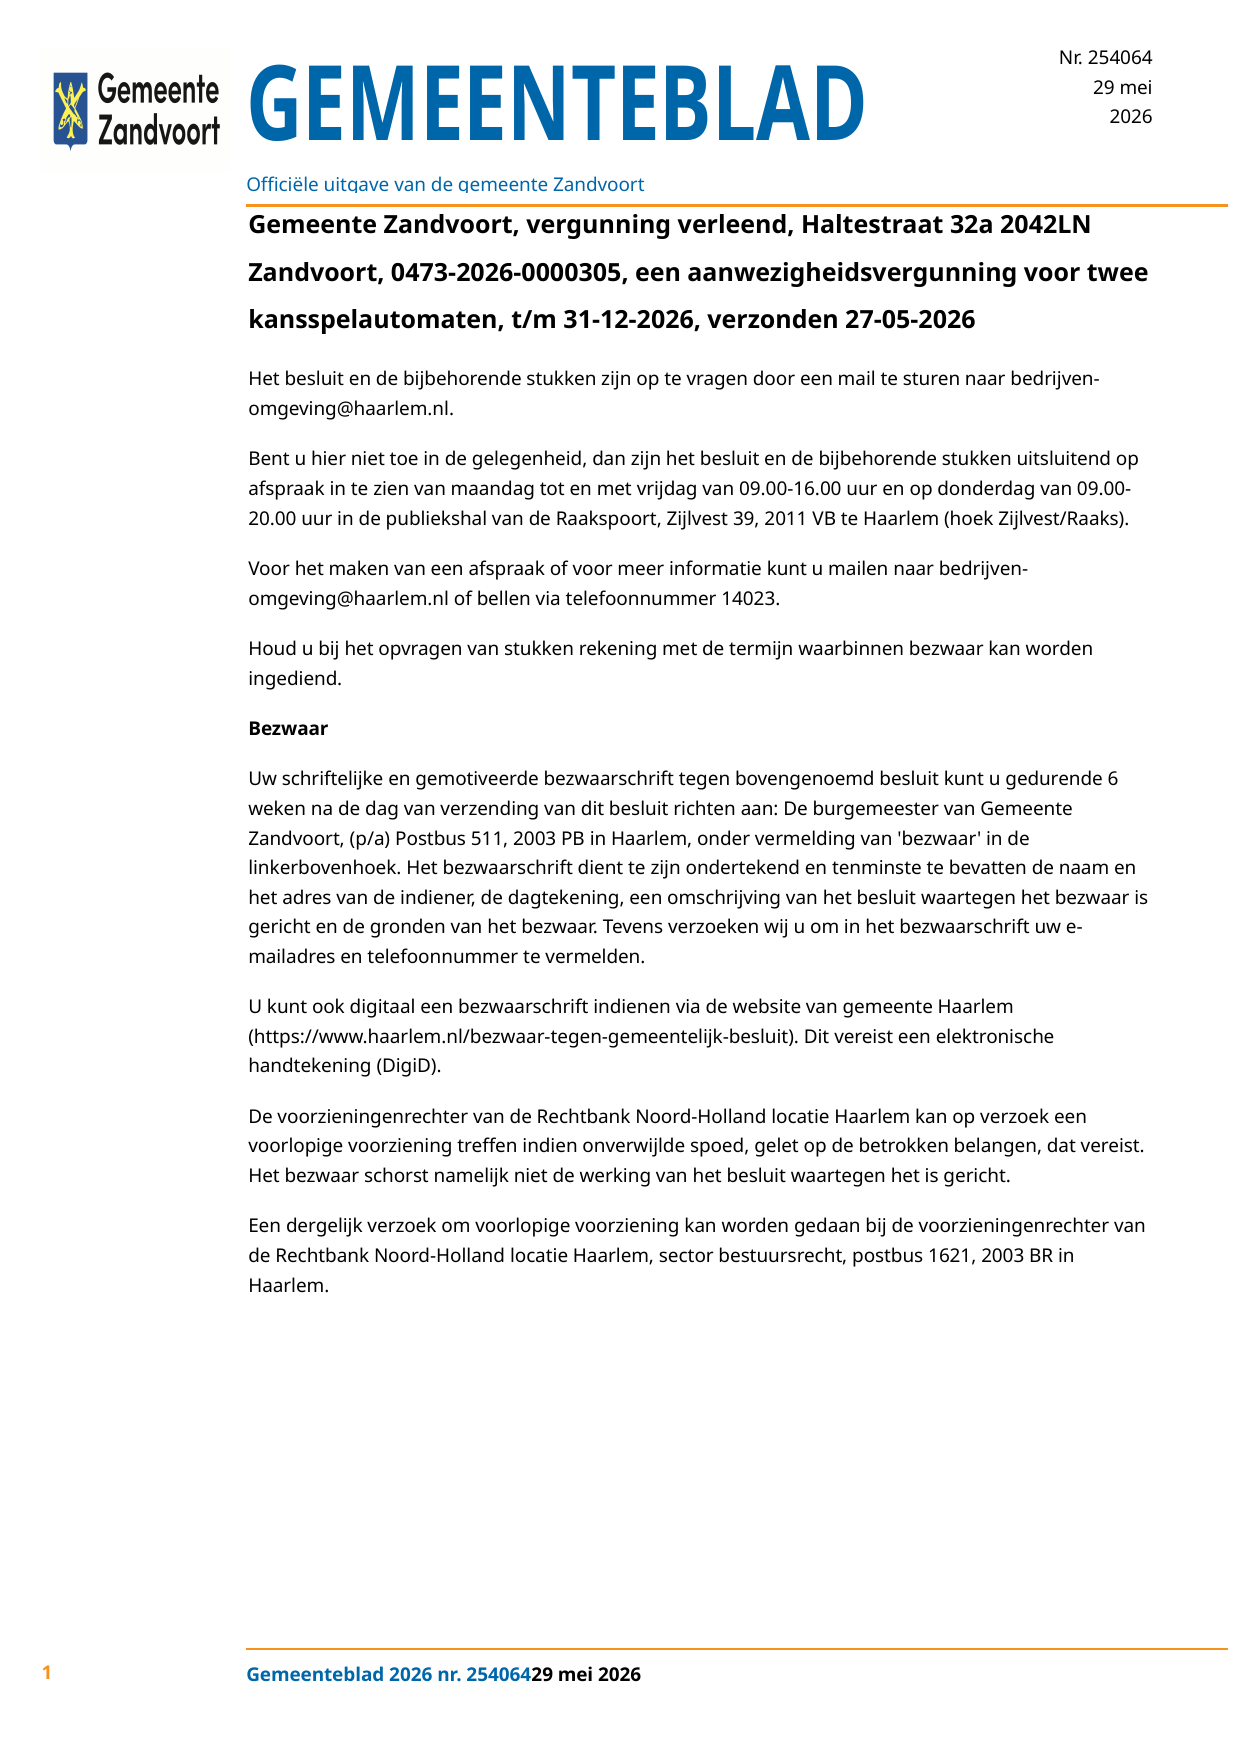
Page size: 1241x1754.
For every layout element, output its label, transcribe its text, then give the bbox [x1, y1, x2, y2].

text De voorzieningenrechter van de Rechtbank Noord-Holland locatie Haarlem kan op verzoek een voorlopige voorziening treffen indien onverwijlde spoed, gelet op de betrokken belangen, dat vereist. Het bezwaar schorst namelijk niet de werking van het besluit waartegen het is gericht. [248, 1103, 1152, 1188]
picture [41, 47, 231, 172]
text Bent u hier niet toe in de gelegenheid, dan zijn het besluit en de bijbehorende stukken uitsluitend op afspraak in te zien van maandag tot en met vrijdag van 09.00-16.00 uur en op donderdag van 09.00-20.00 uur in de publiekshal van de Raakspoort, Zijlvest 39, 2011 VB te Haarlem (hoek Zijlvest/Raaks). [248, 446, 1152, 530]
text Uw schriftelijke en gemotiveerde bezwaarschrift tegen bovengenoemd besluit kunt u gedurende 6 weken na de dag van verzending van dit besluit richten aan: De burgemeester van Gemeente Zandvoort, (p/a) Postbus 511, 2003 PB in Haarlem, onder vermelding van 'bezwaar' in de linkerbovenhoek. Het bezwaarschrift dient te zijn ondertekend en tenminste te bevatten de naam en het adres van de indiener, de dagtekening, een omschrijving van het besluit waartegen het bezwaar is gericht en de gronden van het bezwaar. Tevens verzoeken wij u om in het bezwaarschrift uw e-mailadres en telefoonnummer te vermelden. [248, 766, 1152, 969]
text Voor het maken van een afspraak of voor meer informatie kunt u mailen naar bedrijven-omgeving@haarlem.nl of bellen via telefoonnummer 14023. [248, 555, 1152, 610]
text U kunt ook digitaal een bezwaarschrift indienen via de website van gemeente Haarlem (https://www.haarlem.nl/bezwaar-tegen-gemeentelijk-besluit). Dit vereist een elektronische handtekening (DigiD). [248, 993, 1152, 1078]
text Een dergelijk verzoek om voorlopige voorziening kan worden gedaan bij de voorzieningenrechter van de Rechtbank Noord-Holland locatie Haarlem, sector bestuursrecht, postbus 1621, 2003 BR in Haarlem. [248, 1213, 1152, 1297]
text Houd u bij het opvragen van stukken rekening met de termijn waarbinnen bezwaar kan worden ingediend. [248, 635, 1152, 690]
text Gemeente Zandvoort, vergunning verleend, Haltestraat 32a 2042LN Zandvoort, 0473-2026-0000305, een aanwezigheidsvergunning voor twee kansspelautomaten, t/m 31-12-2026, verzonden 27-05-2026 [248, 207, 1152, 336]
text Het besluit en de bijbehorende stukken zijn op te vragen door een mail te sturen naar bedrijven-omgeving@haarlem.nl. [248, 366, 1152, 421]
text Bezwaar [248, 715, 1152, 741]
